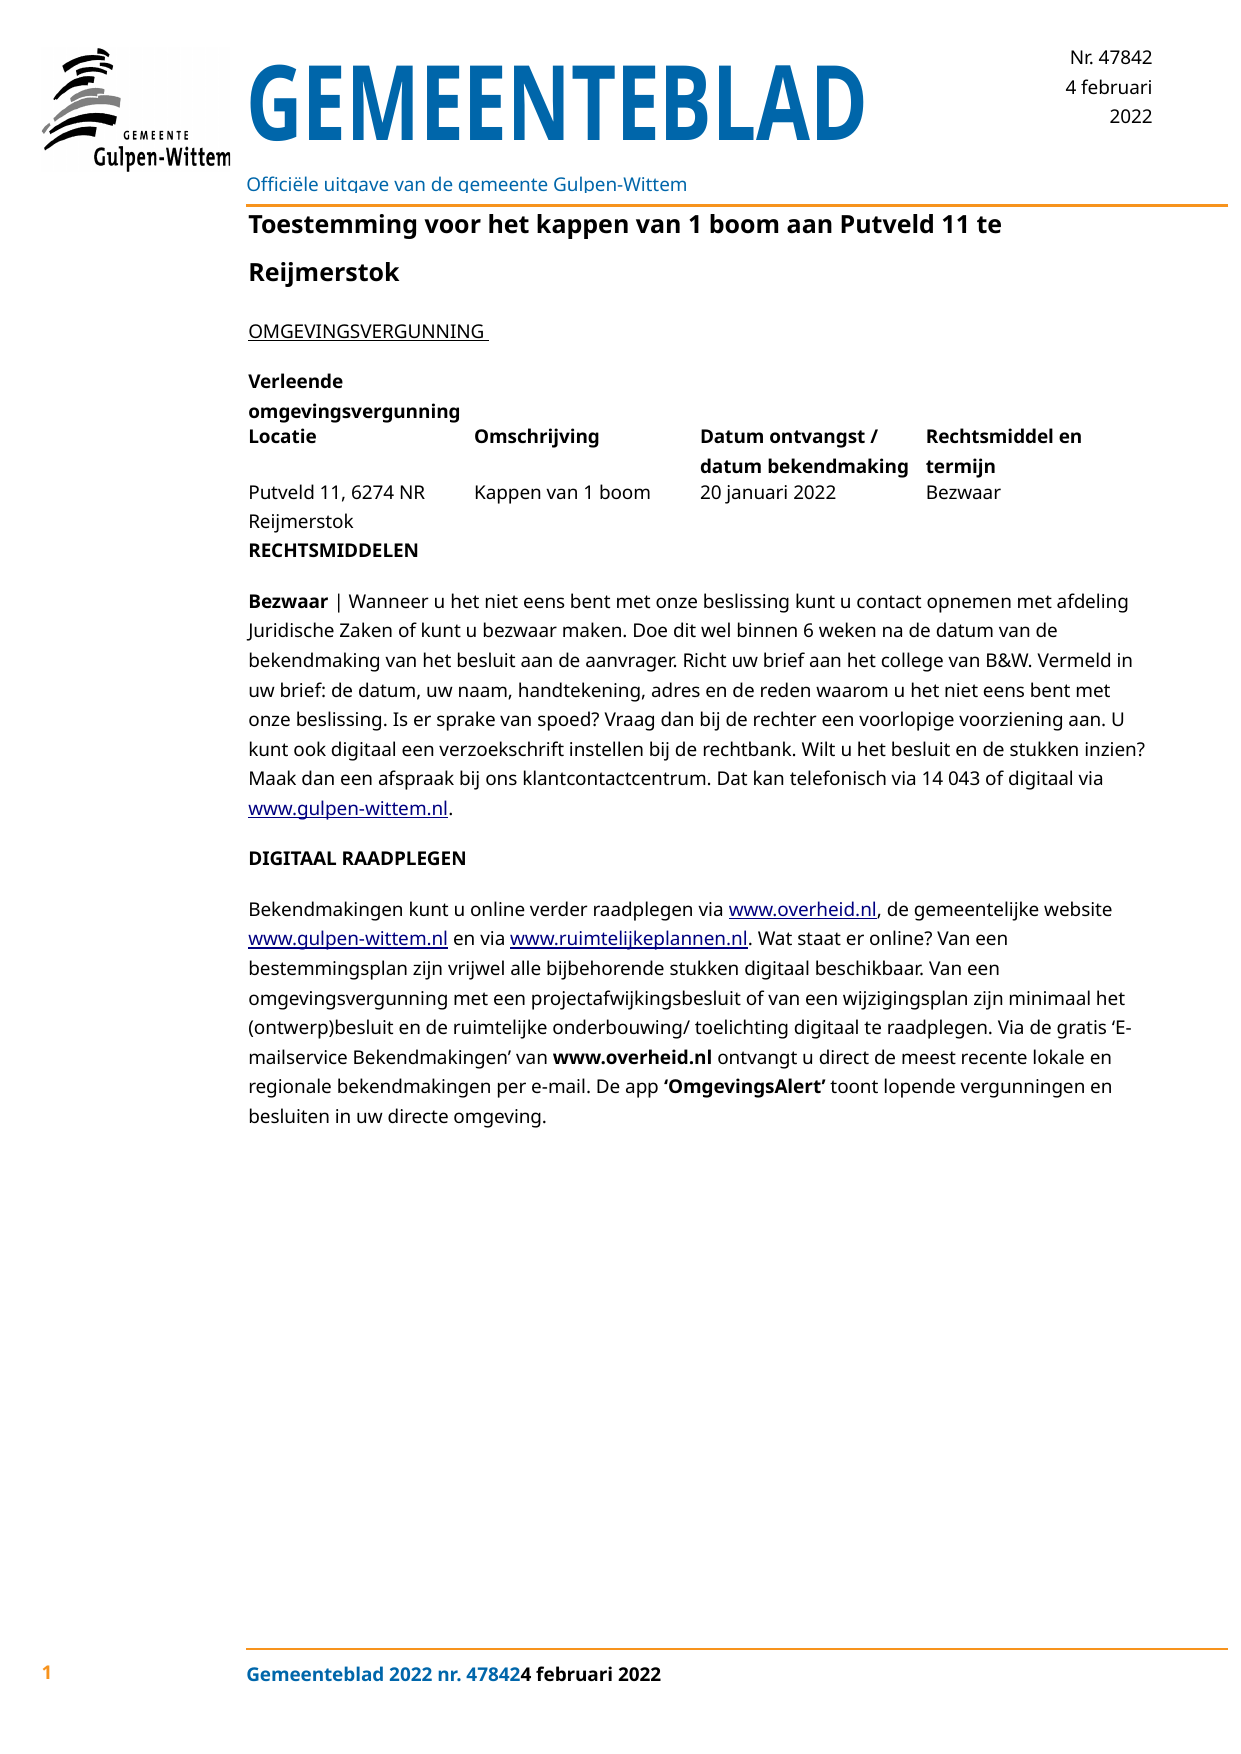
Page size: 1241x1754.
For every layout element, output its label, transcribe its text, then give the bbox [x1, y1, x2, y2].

text Bekendmakingen kunt u online verder raadplegen via www.overheid.nl, de gemeentelijke website www.gulpen-wittem.nl en via www.ruimtelijkeplannen.nl. Wat staat er online? Van een bestemmingsplan zijn vrijwel alle bijbehorende stukken digitaal beschikbaar. Van een omgevingsvergunning met een projectafwijkingsbesluit of van een wijzigingsplan zijn minimaal het (ontwerp)besluit en de ruimtelijke onderbouwing/ toelichting digitaal te raadplegen. Via de gratis ‘E-mailservice Bekendmakingen’ van www.overheid.nl ontvangt u direct de meest recente lokale en regionale bekendmakingen per e-mail. De app ‘OmgevingsAlert’ toont lopende vergunningen en besluiten in uw directe omgeving. [248, 896, 1152, 1129]
table_cell Rechtsmiddel en termijn [926, 424, 1152, 479]
table_cell Locatie [248, 424, 474, 479]
table_header [474, 369, 700, 424]
text Toestemming voor het kappen van 1 boom aan Putveld 11 te Reijmerstok [248, 207, 1152, 288]
table_cell Kappen van 1 boom [474, 479, 700, 534]
table_cell Omschrijving [474, 424, 700, 479]
table_cell Putveld 11, 6274 NR Reijmerstok [248, 479, 474, 534]
text OMGEVINGSVERGUNNING [248, 318, 1152, 344]
table_header [926, 369, 1152, 424]
table_header Verleende omgevingsvergunning [248, 369, 474, 424]
text RECHTSMIDDELEN [248, 538, 1152, 563]
text Bezwaar | Wanneer u het niet eens bent met onze beslissing kunt u contact opnemen met afdeling Juridische Zaken of kunt u bezwaar maken. Doe dit wel binnen 6 weken na de datum van de bekendmaking van het besluit aan de aanvrager. Richt uw brief aan het college van B&W. Vermeld in uw brief: de datum, uw naam, handtekening, adres en de reden waarom u het niet eens bent met onze beslissing. Is er sprake van spoed? Vraag dan bij de rechter een voorlopige voorziening aan. U kunt ook digitaal een verzoekschrift instellen bij de rechtbank. Wilt u het besluit en de stukken inzien? Maak dan een afspraak bij ons klantcontactcentrum. Dat kan telefonisch via 14 043 of digitaal via www.gulpen-wittem.nl. [248, 588, 1152, 821]
table_cell Bezwaar [926, 479, 1152, 534]
table_cell 20 januari 2022 [700, 479, 926, 534]
text DIGITAAL RAADPLEGEN [248, 846, 1152, 871]
table_header [700, 369, 926, 424]
table_cell Datum ontvangst / datum bekendmaking [700, 424, 926, 479]
picture [41, 47, 231, 172]
